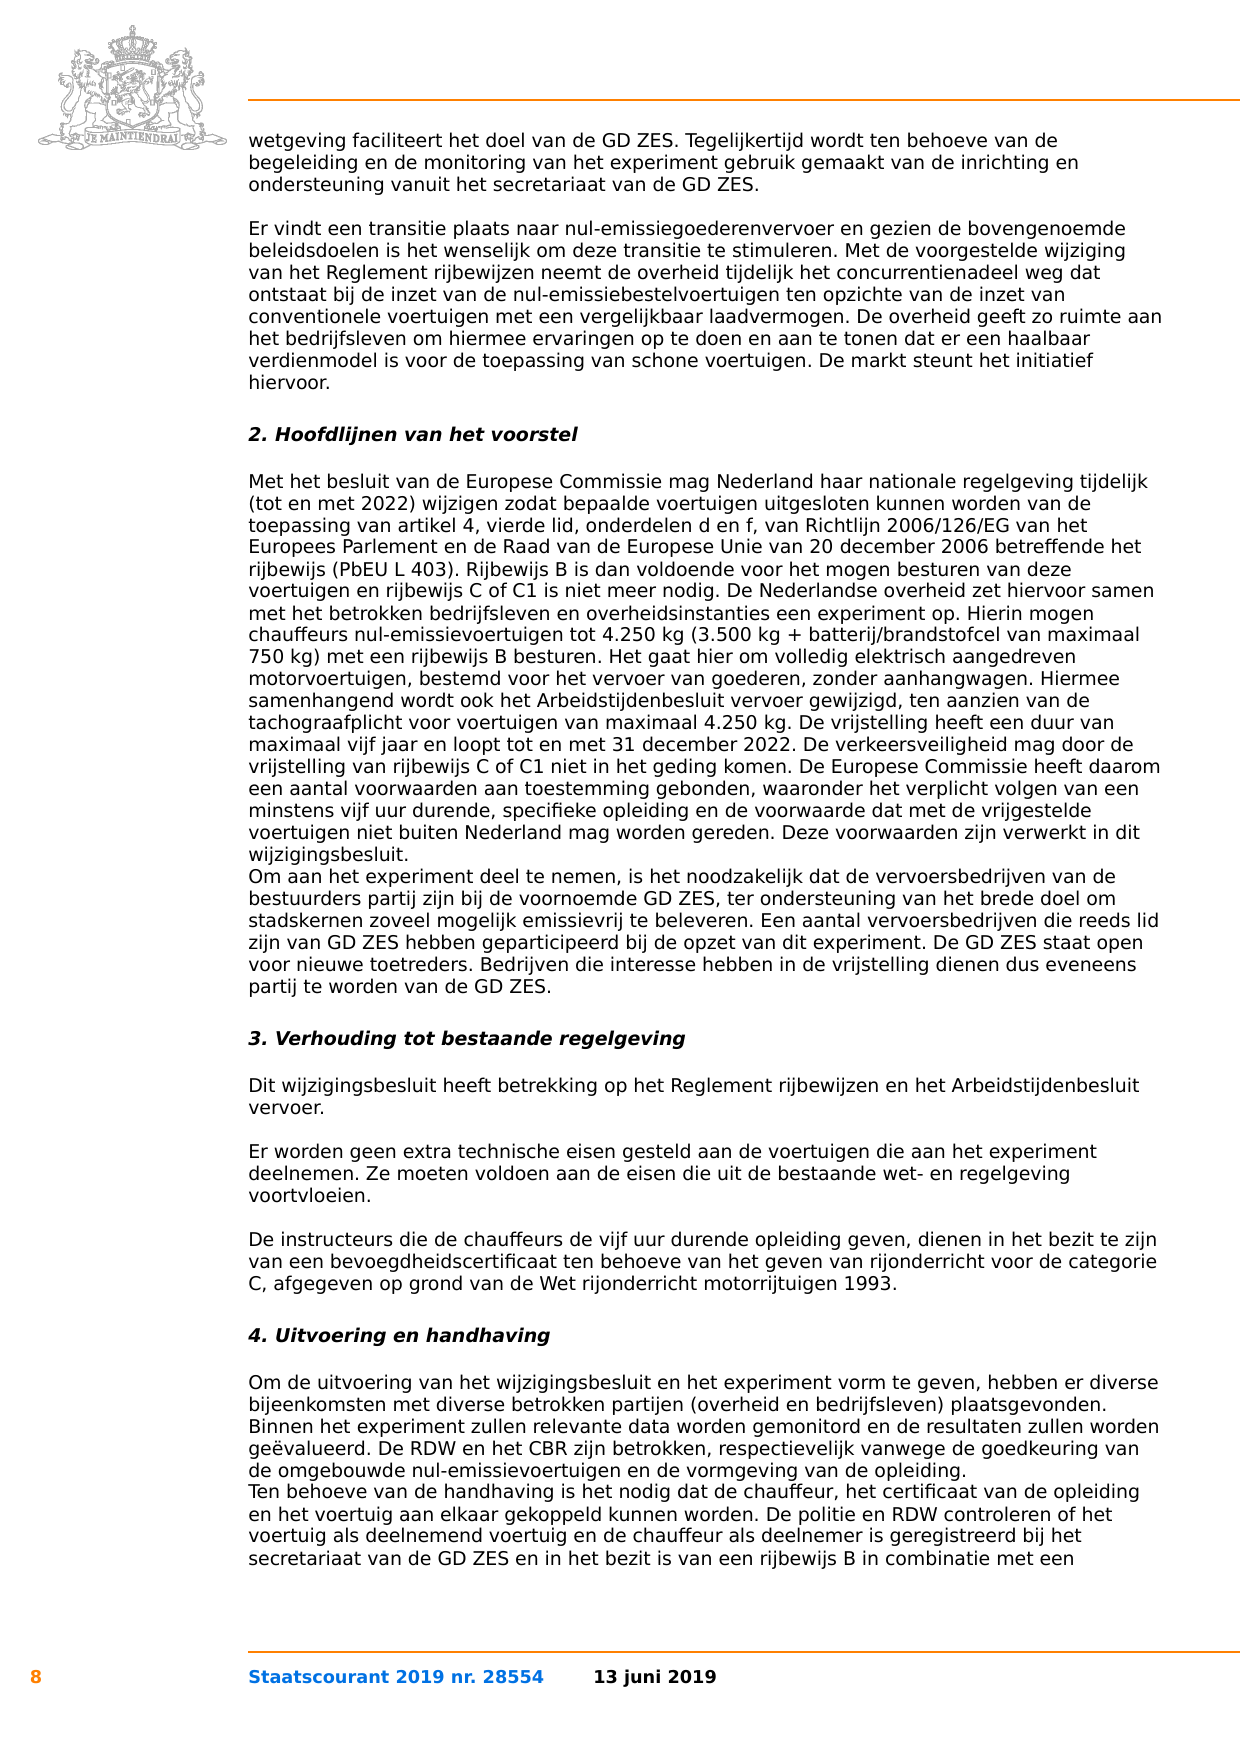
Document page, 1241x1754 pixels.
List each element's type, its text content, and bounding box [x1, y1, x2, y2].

subtitle 3. Verhouding tot bestaande regelgeving [248, 1028, 1163, 1050]
picture [38, 25, 227, 150]
text Er worden geen extra technische eisen gesteld aan de voertuigen die aan het experiment deelnemen. Ze moeten voldoen aan de eisen die uit de bestaande wet- en regelgeving voortvloeien. [248, 1141, 1163, 1207]
text Er vindt een transitie plaats naar nul-emissiegoederenvervoer en gezien de bovengenoemde beleidsdoelen is het wenselijk om deze transitie te stimuleren. Met de voorgestelde wijziging van het Reglement rijbewijzen neemt de overheid tijdelijk het concurrentienadeel weg dat ontstaat bij de inzet van de nul-emissiebestelvoertuigen ten opzichte van de inzet van conventionele voertuigen met een vergelijkbaar laadvermogen. De overheid geeft zo ruimte aan het bedrijfsleven om hiermee ervaringen op te doen en aan te tonen dat er een haalbaar verdienmodel is voor de toepassing van schone voertuigen. De markt steunt het initiatief hiervoor. [248, 218, 1163, 393]
text Om aan het experiment deel te nemen, is het noodzakelijk dat de vervoersbedrijven van de bestuurders partij zijn bij de voornoemde GD ZES, ter ondersteuning van het brede doel om stadskernen zoveel mogelijk emissievrij te beleveren. Een aantal vervoersbedrijven die reeds lid zijn van GD ZES hebben geparticipeerd bij de opzet van dit experiment. De GD ZES staat open voor nieuwe toetreders. Bedrijven die interesse hebben in de vrijstelling dienen dus eveneens partij te worden van de GD ZES. [248, 866, 1163, 998]
text De instructeurs die de chauffeurs de vijf uur durende opleiding geven, dienen in het bezit te zijn van een bevoegdheidscertificaat ten behoeve van het geven van rijonderricht voor de categorie C, afgegeven op grond van de Wet rijonderricht motorrijtuigen 1993. [248, 1229, 1163, 1294]
text wetgeving faciliteert het doel van de GD ZES. Tegelijkertijd wordt ten behoeve van de begeleiding en de monitoring van het experiment gebruik gemaakt van de inrichting en ondersteuning vanuit het secretariaat van de GD ZES. [248, 130, 1163, 196]
subtitle 4. Uitvoering en handhaving [248, 1324, 1163, 1347]
text Met het besluit van de Europese Commissie mag Nederland haar nationale regelgeving tijdelijk (tot en met 2022) wijzigen zodat bepaalde voertuigen uitgesloten kunnen worden van de toepassing van artikel 4, vierde lid, onderdelen d en f, van Richtlijn 2006/126/EG van het Europees Parlement en de Raad van de Europese Unie van 20 december 2006 betreffende het rijbewijs (PbEU L 403). Rijbewijs B is dan voldoende voor het mogen besturen van deze voertuigen en rijbewijs C of C1 is niet meer nodig. De Nederlandse overheid zet hiervoor samen met het betrokken bedrijfsleven en overheidsinstanties een experiment op. Hierin mogen chauffeurs nul-emissievoertuigen tot 4.250 kg (3.500 kg + batterij/brandstofcel van maximaal 750 kg) met een rijbewijs B besturen. Het gaat hier om volledig elektrisch aangedreven motorvoertuigen, bestemd voor het vervoer van goederen, zonder aanhangwagen. Hiermee samenhangend wordt ook het Arbeidstijdenbesluit vervoer gewijzigd, ten aanzien van de tachograafplicht voor voertuigen van maximaal 4.250 kg. De vrijstelling heeft een duur van maximaal vijf jaar en loopt tot en met 31 december 2022. De verkeersveiligheid mag door de vrijstelling van rijbewijs C of C1 niet in het geding komen. De Europese Commissie heeft daarom een aantal voorwaarden aan toestemming gebonden, waaronder het verplicht volgen van een minstens vijf uur durende, specifieke opleiding en de voorwaarde dat met de vrijgestelde voertuigen niet buiten Nederland mag worden gereden. Deze voorwaarden zijn verwerkt in dit wijzigingsbesluit. [248, 471, 1163, 866]
text Dit wijzigingsbesluit heeft betrekking op het Reglement rijbewijzen en het Arbeidstijdenbesluit vervoer. [248, 1075, 1163, 1119]
subtitle 2. Hoofdlijnen van het voorstel [248, 423, 1163, 446]
text Ten behoeve van de handhaving is het nodig dat de chauffeur, het certificaat van de opleiding en het voertuig aan elkaar gekoppeld kunnen worden. De politie en RDW controleren of het voertuig als deelnemend voertuig en de chauffeur als deelnemer is geregistreerd bij het secretariaat van de GD ZES en in het bezit is van een rijbewijs B in combinatie met een [248, 1481, 1163, 1569]
text Om de uitvoering van het wijzigingsbesluit en het experiment vorm te geven, hebben er diverse bijeenkomsten met diverse betrokken partijen (overheid en bedrijfsleven) plaatsgevonden. Binnen het experiment zullen relevante data worden gemonitord en de resultaten zullen worden geëvalueerd. De RDW en het CBR zijn betrokken, respectievelijk vanwege de goedkeuring van de omgebouwde nul-emissievoertuigen en de vormgeving van de opleiding. [248, 1372, 1163, 1481]
